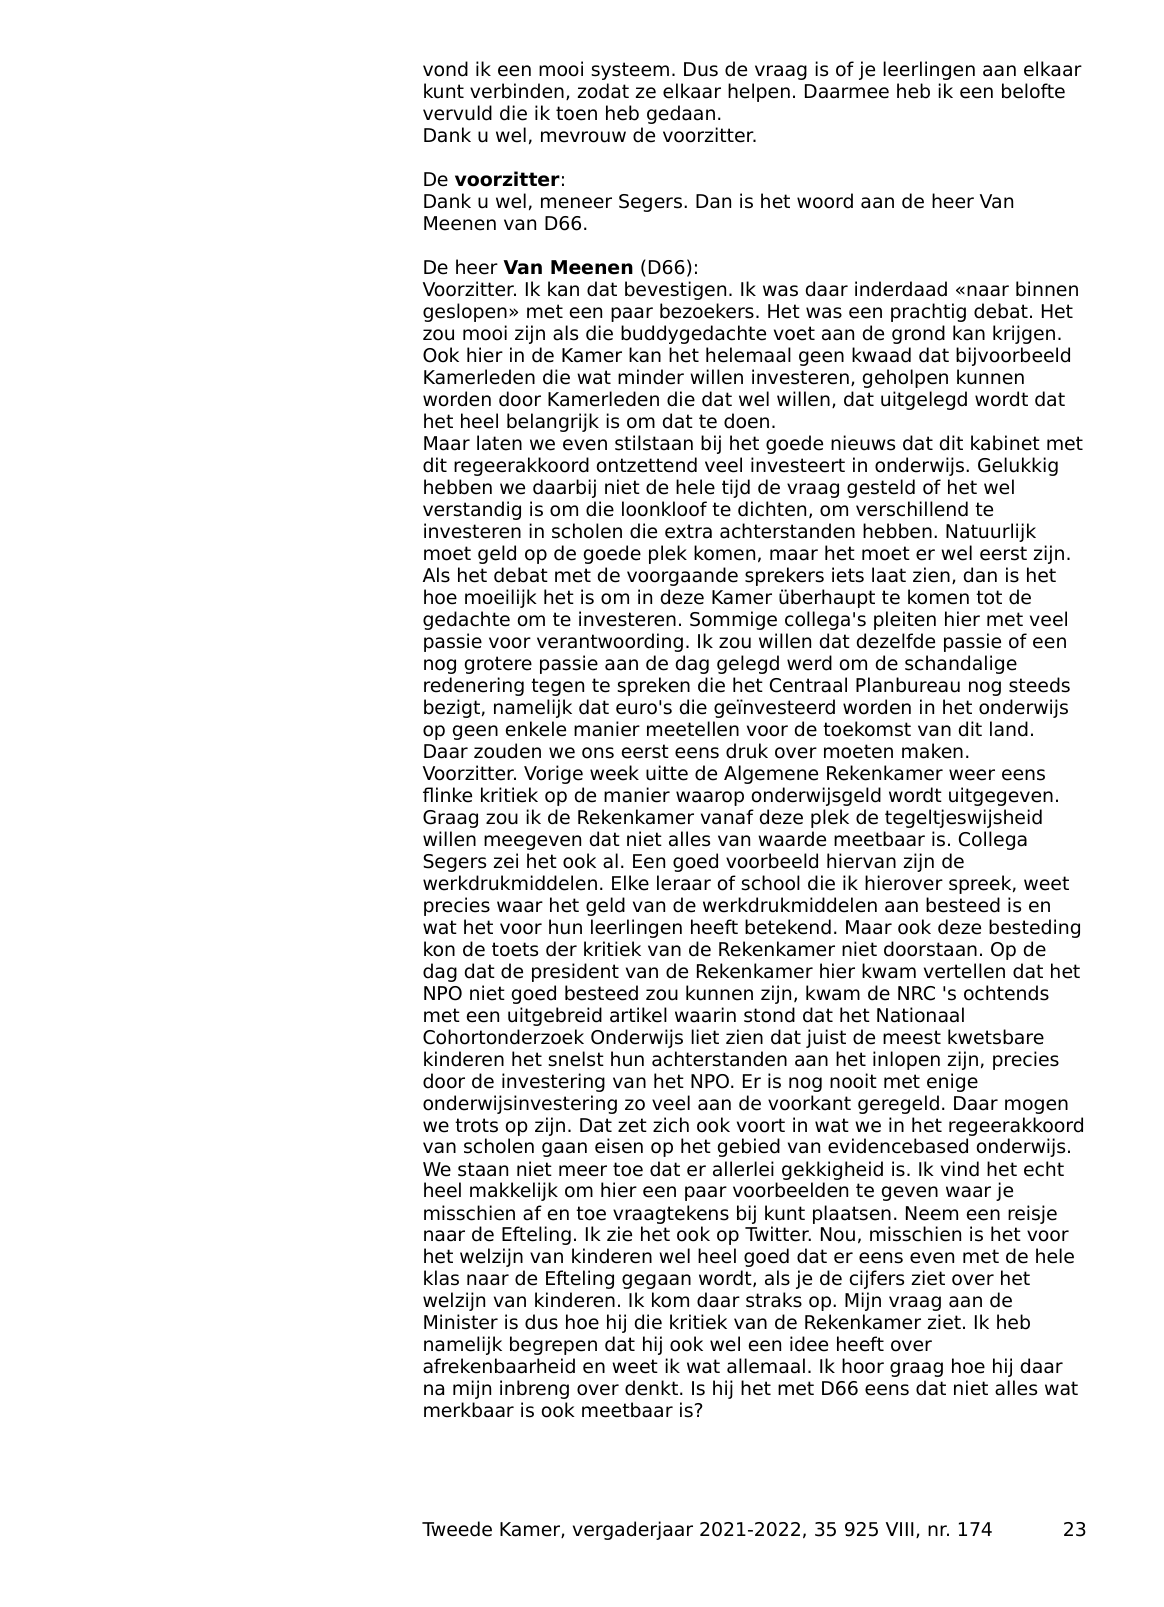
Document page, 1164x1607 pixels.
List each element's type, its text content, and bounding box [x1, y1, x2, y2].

text vond ik een mooi systeem. Dus de vraag is of je leerlingen aan elkaar kunt verbinden, zodat ze elkaar helpen. Daarmee heb ik een belofte vervuld die ik toen heb gedaan. [422, 59, 1087, 125]
text Voorzitter. Vorige week uitte de Algemene Rekenkamer weer eens flinke kritiek op de manier waarop onderwijsgeld wordt uitgegeven. Graag zou ik de Rekenkamer vanaf deze plek de tegeltjeswijsheid willen meegeven dat niet alles van waarde meetbaar is. Collega Segers zei het ook al. Een goed voorbeeld hiervan zijn de werkdrukmiddelen. Elke leraar of school die ik hierover spreek, weet precies waar het geld van de werkdrukmiddelen aan besteed is en wat het voor hun leerlingen heeft betekend. Maar ook deze besteding kon de toets der kritiek van de Rekenkamer niet doorstaan. Op de dag dat de president van de Rekenkamer hier kwam vertellen dat het NPO niet goed besteed zou kunnen zijn, kwam de NRC 's ochtends met een uitgebreid artikel waarin stond dat het Nationaal Cohortonderzoek Onderwijs liet zien dat juist de meest kwetsbare kinderen het snelst hun achterstanden aan het inlopen zijn, precies door de investering van het NPO. Er is nog nooit met enige onderwijsinvestering zo veel aan de voorkant geregeld. Daar mogen we trots op zijn. Dat zet zich ook voort in wat we in het regeerakkoord van scholen gaan eisen op het gebied van evidencebased onderwijs. We staan niet meer toe dat er allerlei gekkigheid is. Ik vind het echt heel makkelijk om hier een paar voorbeelden te geven waar je misschien af en toe vraagtekens bij kunt plaatsen. Neem een reisje naar de Efteling. Ik zie het ook op Twitter. Nou, misschien is het voor het welzijn van kinderen wel heel goed dat er eens even met de hele klas naar de Efteling gegaan wordt, als je de cijfers ziet over het welzijn van kinderen. Ik kom daar straks op. Mijn vraag aan de Minister is dus hoe hij die kritiek van de Rekenkamer ziet. Ik heb namelijk begrepen dat hij ook wel een idee heeft over afrekenbaarheid en weet ik wat allemaal. Ik hoor graag hoe hij daar na mijn inbreng over denkt. Is hij het met D66 eens dat niet alles wat merkbaar is ook meetbaar is? [422, 763, 1087, 1422]
text Voorzitter. Ik kan dat bevestigen. Ik was daar inderdaad «naar binnen geslopen» met een paar bezoekers. Het was een prachtig debat. Het zou mooi zijn als die buddygedachte voet aan de grond kan krijgen. Ook hier in de Kamer kan het helemaal geen kwaad dat bijvoorbeeld Kamerleden die wat minder willen investeren, geholpen kunnen worden door Kamerleden die dat wel willen, dat uitgelegd wordt dat het heel belangrijk is om dat te doen. [422, 279, 1087, 433]
text Dank u wel, mevrouw de voorzitter. [422, 125, 1087, 147]
text Dank u wel, meneer Segers. Dan is het woord aan de heer Van Meenen van D66. [422, 191, 1087, 235]
text De voorzitter: [422, 169, 1087, 191]
text Maar laten we even stilstaan bij het goede nieuws dat dit kabinet met dit regeerakkoord ontzettend veel investeert in onderwijs. Gelukkig hebben we daarbij niet de hele tijd de vraag gesteld of het wel verstandig is om die loonkloof te dichten, om verschillend te investeren in scholen die extra achterstanden hebben. Natuurlijk moet geld op de goede plek komen, maar het moet er wel eerst zijn. Als het debat met de voorgaande sprekers iets laat zien, dan is het hoe moeilijk het is om in deze Kamer überhaupt te komen tot de gedachte om te investeren. Sommige collega's pleiten hier met veel passie voor verantwoording. Ik zou willen dat dezelfde passie of een nog grotere passie aan de dag gelegd werd om de schandalige redenering tegen te spreken die het Centraal Planbureau nog steeds bezigt, namelijk dat euro's die geïnvesteerd worden in het onderwijs op geen enkele manier meetellen voor de toekomst van dit land. Daar zouden we ons eerst eens druk over moeten maken. [422, 433, 1087, 763]
text De heer Van Meenen (D66): [422, 257, 1087, 279]
